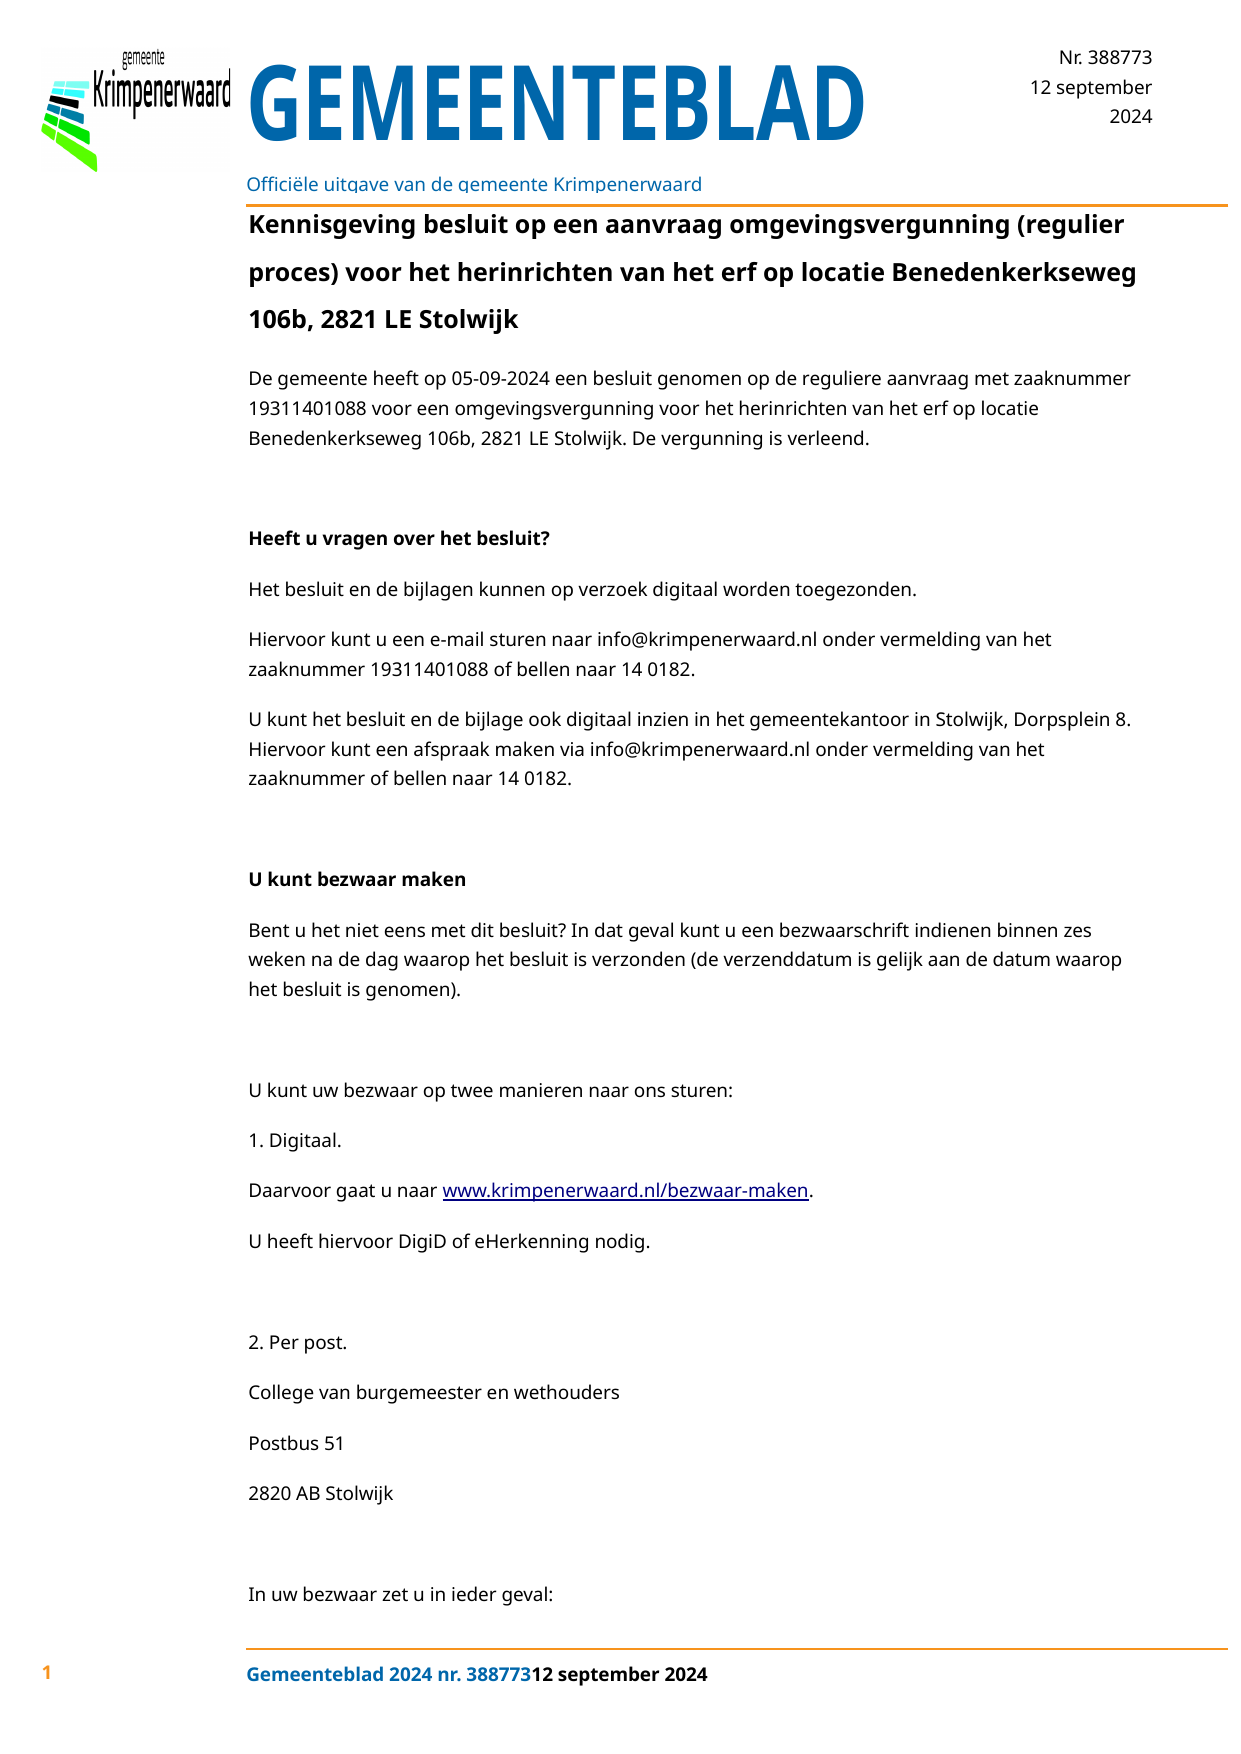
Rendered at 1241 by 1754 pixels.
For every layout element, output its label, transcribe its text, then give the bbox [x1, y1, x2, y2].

text Kennisgeving besluit op een aanvraag omgevingsvergunning (regulier proces) voor het herinrichten van het erf op locatie Benedenkerkseweg 106b, 2821 LE Stolwijk [248, 207, 1152, 336]
text Het besluit en de bijlagen kunnen op verzoek digitaal worden toegezonden. [248, 576, 1152, 602]
picture [41, 47, 231, 172]
text 2. Per post. [248, 1329, 1152, 1354]
text Bent u het niet eens met dit besluit? In dat geval kunt u een bezwaarschrift indienen binnen zes weken na de dag waarop het besluit is verzonden (de verzenddatum is gelijk aan de datum waarop het besluit is genomen). [248, 917, 1152, 1002]
text Heeft u vragen over het besluit? [248, 526, 1152, 551]
text U kunt uw bezwaar op twee manieren naar ons sturen: [248, 1077, 1152, 1102]
text U kunt het besluit en de bijlage ook digitaal inzien in het gemeentekantoor in Stolwijk, Dorpsplein 8. Hiervoor kunt een afspraak maken via info@krimpenerwaard.nl onder vermelding van het zaaknummer of bellen naar 14 0182. [248, 706, 1152, 791]
text College van burgemeester en wethouders [248, 1379, 1152, 1405]
text De gemeente heeft op 05-09-2024 een besluit genomen op de reguliere aanvraag met zaaknummer 19311401088 voor een omgevingsvergunning voor het herinrichten van het erf op locatie Benedenkerkseweg 106b, 2821 LE Stolwijk. De vergunning is verleend. [248, 366, 1152, 450]
text Postbus 51 [248, 1430, 1152, 1455]
text Daarvoor gaat u naar www.krimpenerwaard.nl/bezwaar-maken. [248, 1178, 1152, 1203]
text U kunt bezwaar maken [248, 866, 1152, 892]
text 1. Digitaal. [248, 1127, 1152, 1153]
text Hiervoor kunt u een e-mail sturen naar info@krimpenerwaard.nl onder vermelding van het zaaknummer 19311401088 of bellen naar 14 0182. [248, 626, 1152, 682]
text U heeft hiervoor DigiD of eHerkenning nodig. [248, 1228, 1152, 1254]
text 2820 AB Stolwijk [248, 1480, 1152, 1506]
text In uw bezwaar zet u in ieder geval: [248, 1581, 1152, 1607]
